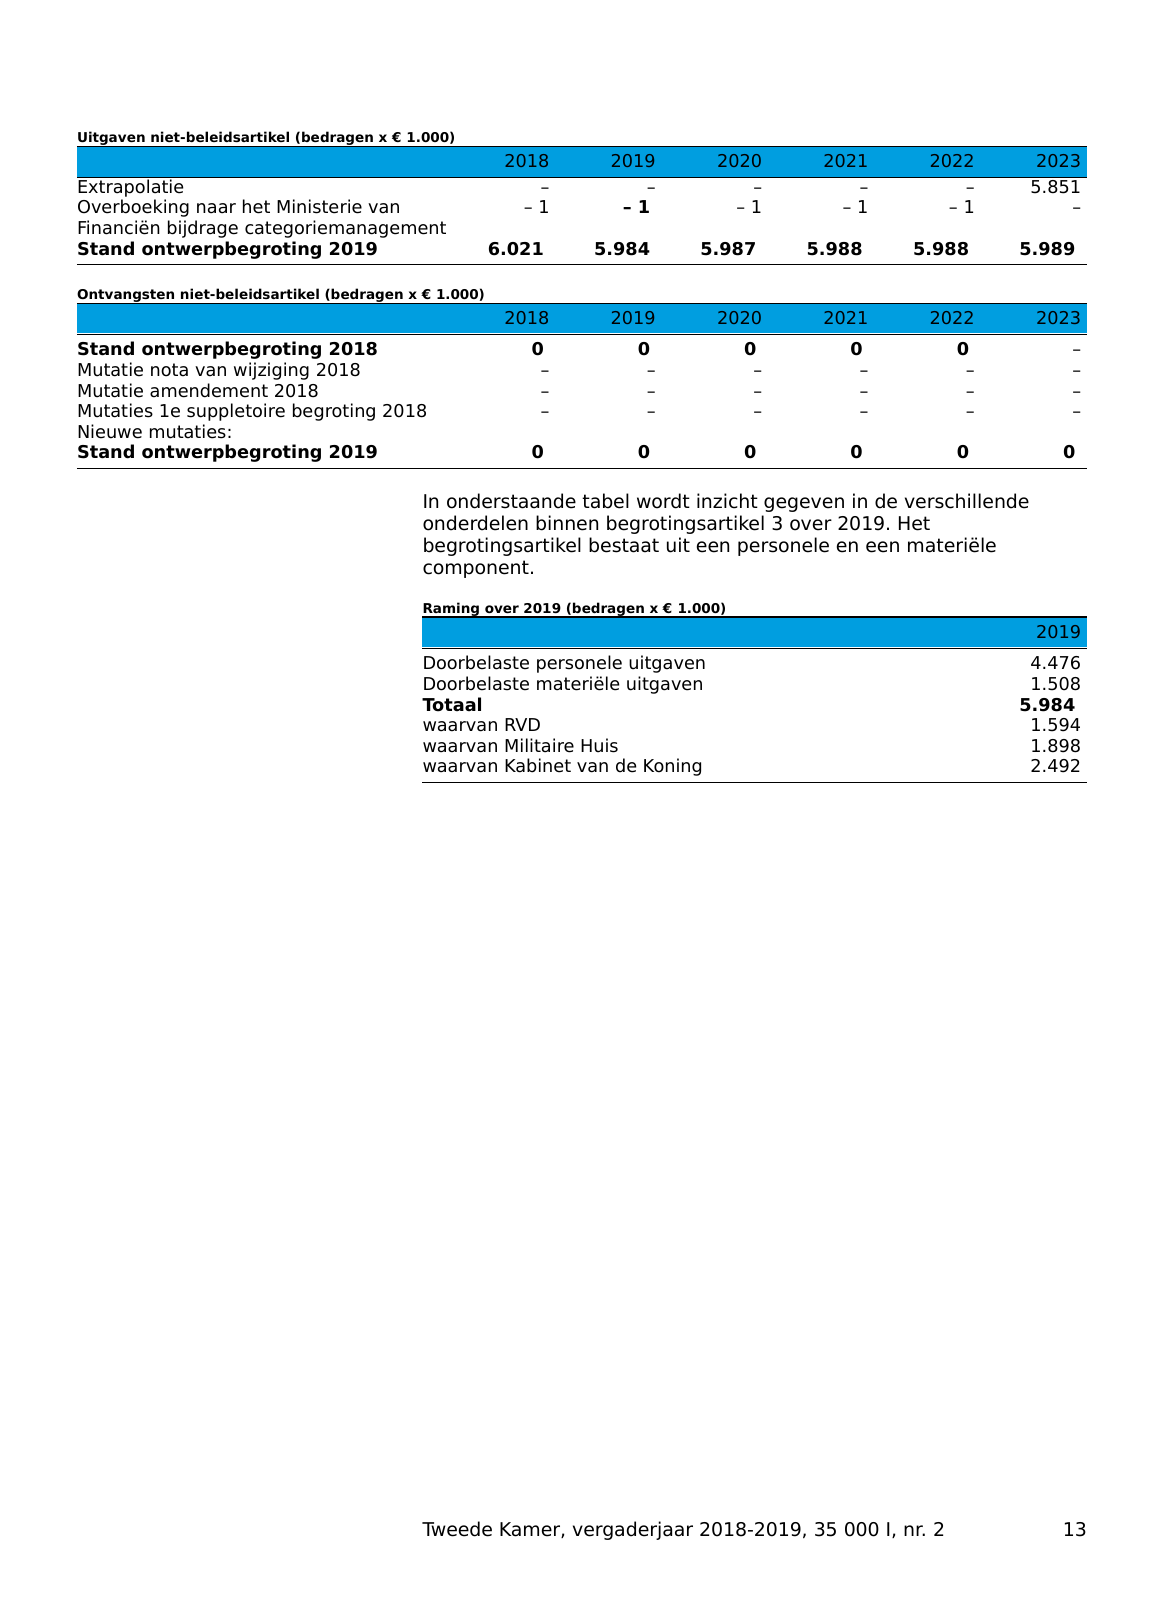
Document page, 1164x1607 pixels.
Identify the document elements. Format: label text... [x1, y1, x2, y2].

table_cell [874, 422, 980, 442]
table_cell [980, 422, 1087, 442]
table_cell [555, 422, 661, 442]
table_cell 2018 [449, 147, 555, 177]
table_cell – [980, 381, 1087, 401]
table_cell 1.508 [980, 674, 1087, 694]
table_cell Doorbelaste materiële uitgaven [422, 674, 980, 694]
table_cell – 1 [874, 197, 980, 238]
table_cell Extrapolatie [77, 178, 449, 197]
table_cell – [555, 401, 661, 422]
table_cell 2.492 [980, 756, 1087, 782]
table_cell 2023 [980, 147, 1087, 177]
table_cell 2020 [661, 304, 768, 333]
table_cell 0 [768, 443, 874, 468]
table_cell 0 [980, 443, 1087, 468]
table_cell Nieuwe mutaties: [77, 422, 449, 442]
table_cell 5.987 [661, 239, 768, 264]
table_cell 0 [555, 335, 661, 360]
table_cell Stand ontwerpbegroting 2019 [77, 443, 449, 468]
table_cell [77, 304, 449, 333]
table_cell 2021 [768, 304, 874, 333]
table_cell – 1 [768, 197, 874, 238]
table_cell 5.988 [874, 239, 980, 264]
table_cell [661, 422, 768, 442]
table_cell 5.851 [980, 178, 1087, 197]
table_cell – [874, 178, 980, 197]
table_cell 2019 [555, 147, 661, 177]
table_cell – [449, 360, 555, 381]
table_cell waarvan Kabinet van de Koning [422, 756, 980, 782]
table_cell – [661, 401, 768, 422]
table_cell – [980, 360, 1087, 381]
table_cell – 1 [555, 197, 661, 238]
table_header Raming over 2019 (bedragen x € 1.000) [422, 601, 1087, 616]
table_cell [77, 147, 449, 177]
table_cell [449, 422, 555, 442]
table_cell Totaal [422, 695, 980, 715]
table_cell 5.984 [555, 239, 661, 264]
table_cell – [449, 178, 555, 197]
table_cell – [874, 360, 980, 381]
table_cell – [874, 381, 980, 401]
table_header Ontvangsten niet-beleidsartikel (bedragen x € 1.000) [77, 287, 1087, 302]
table_cell 0 [874, 335, 980, 360]
table_cell 0 [661, 335, 768, 360]
table_cell – [768, 381, 874, 401]
table_cell 2022 [874, 147, 980, 177]
table_cell – [980, 197, 1087, 238]
table_cell 1.594 [980, 715, 1087, 736]
table_cell – 1 [661, 197, 768, 238]
table_cell 2023 [980, 304, 1087, 333]
table_cell – [661, 360, 768, 381]
table_cell 0 [555, 443, 661, 468]
table_cell Stand ontwerpbegroting 2018 [77, 335, 449, 360]
table_cell Overboeking naar het Ministerie van Financiën bijdrage categoriemanagement [77, 197, 449, 238]
table_cell – [555, 381, 661, 401]
table_cell 2022 [874, 304, 980, 333]
table_cell 5.989 [980, 239, 1087, 264]
table_cell 2019 [980, 618, 1087, 647]
table_cell – [661, 381, 768, 401]
table_cell – [768, 178, 874, 197]
table_cell 4.476 [980, 649, 1087, 674]
table_cell waarvan RVD [422, 715, 980, 736]
table_cell 2018 [449, 304, 555, 333]
table_cell – [980, 335, 1087, 360]
table_cell – 1 [449, 197, 555, 238]
table_cell 0 [661, 443, 768, 468]
table_cell Mutatie nota van wijziging 2018 [77, 360, 449, 381]
table_cell 0 [874, 443, 980, 468]
table_cell Doorbelaste personele uitgaven [422, 649, 980, 674]
table_cell – [555, 360, 661, 381]
table_cell 0 [768, 335, 874, 360]
table_cell – [555, 178, 661, 197]
table_cell 0 [449, 443, 555, 468]
table_cell 1.898 [980, 736, 1087, 756]
table_cell – [661, 178, 768, 197]
table_cell Mutatie amendement 2018 [77, 381, 449, 401]
table_cell 0 [449, 335, 555, 360]
table_cell – [449, 401, 555, 422]
table_cell waarvan Militaire Huis [422, 736, 980, 756]
table_cell 5.984 [980, 695, 1087, 715]
table_cell Mutaties 1e suppletoire begroting 2018 [77, 401, 449, 422]
table_cell [768, 422, 874, 442]
table_cell – [980, 401, 1087, 422]
table_cell 2020 [661, 147, 768, 177]
table_cell 5.988 [768, 239, 874, 264]
table_cell – [768, 360, 874, 381]
table_cell – [449, 381, 555, 401]
table_header Uitgaven niet-beleidsartikel (bedragen x € 1.000) [77, 130, 1087, 146]
table_cell – [768, 401, 874, 422]
text In onderstaande tabel wordt inzicht gegeven in de verschillende onderdelen binnen begrotingsartikel 3 over 2019. Het begrotingsartikel bestaat uit een personele en een materiële component. [422, 491, 1087, 579]
table_cell Stand ontwerpbegroting 2019 [77, 239, 449, 264]
table_cell 2019 [555, 304, 661, 333]
table_cell [422, 618, 980, 647]
table_cell 6.021 [449, 239, 555, 264]
table_cell – [874, 401, 980, 422]
table_cell 2021 [768, 147, 874, 177]
